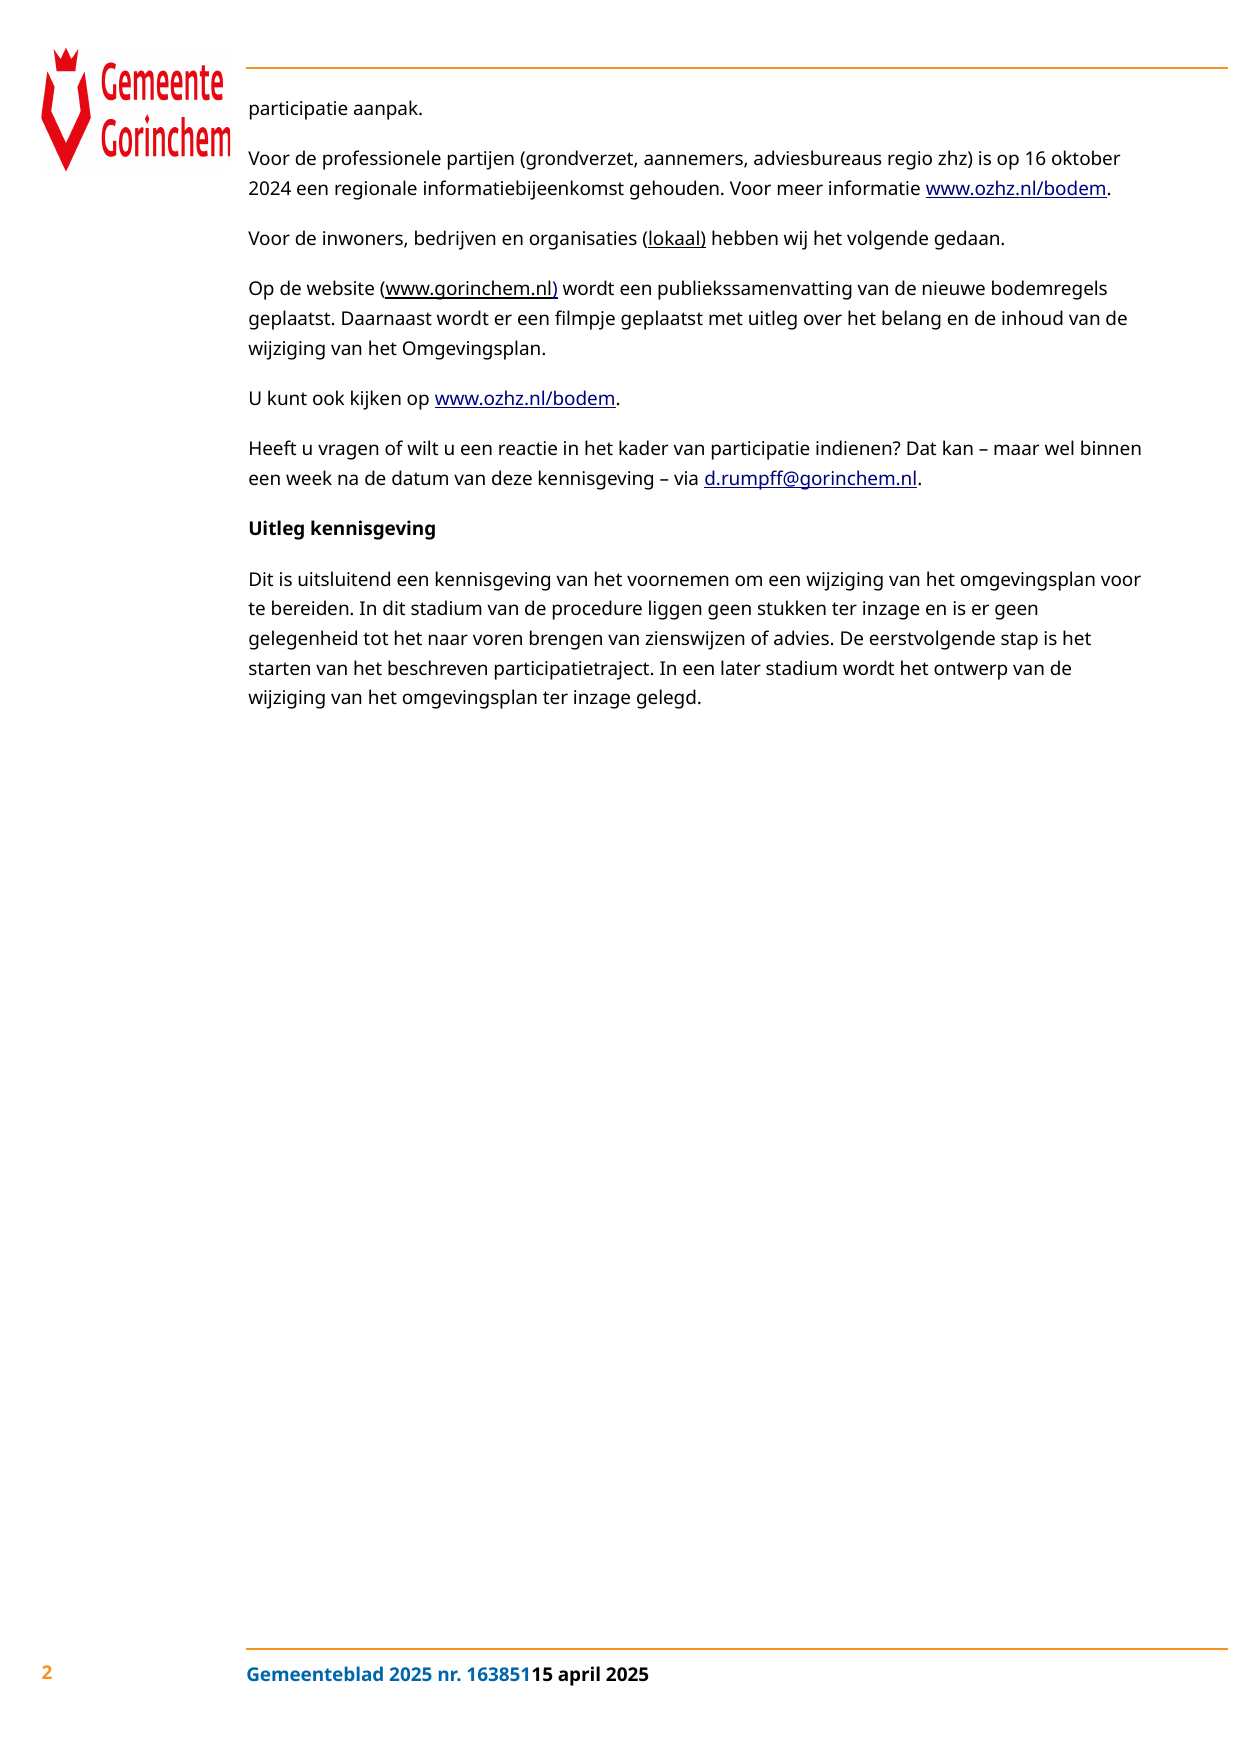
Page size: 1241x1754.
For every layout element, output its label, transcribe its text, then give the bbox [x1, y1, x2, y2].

text Voor de inwoners, bedrijven en organisaties (lokaal) hebben wij het volgende gedaan. [248, 225, 1152, 251]
text Voor de professionele partijen (grondverzet, aannemers, adviesbureaus regio zhz) is op 16 oktober 2024 een regionale informatiebijeenkomst gehouden. Voor meer informatie www.ozhz.nl/bodem. [248, 145, 1152, 201]
text participatie aanpak. [248, 95, 1152, 121]
picture [41, 47, 231, 172]
text Uitleg kennisgeving [248, 516, 1152, 541]
text Op de website (www.gorinchem.nl) wordt een publiekssamenvatting van de nieuwe bodemregels geplaatst. Daarnaast wordt er een filmpje geplaatst met uitleg over het belang en de inhoud van de wijziging van het Omgevingsplan. [248, 276, 1152, 361]
text Heeft u vragen of wilt u een reactie in het kader van participatie indienen? Dat kan – maar wel binnen een week na de datum van deze kennisgeving – via d.rumpff@gorinchem.nl. [248, 436, 1152, 491]
text Dit is uitsluitend een kennisgeving van het voornemen om een wijziging van het omgevingsplan voor te bereiden. In dit stadium van de procedure liggen geen stukken ter inzage en is er geen gelegenheid tot het naar voren brengen van zienswijzen of advies. De eerstvolgende stap is het starten van het beschreven participatietraject. In een later stadium wordt het ontwerp van de wijziging van het omgevingsplan ter inzage gelegd. [248, 566, 1152, 710]
text U kunt ook kijken op www.ozhz.nl/bodem. [248, 385, 1152, 411]
